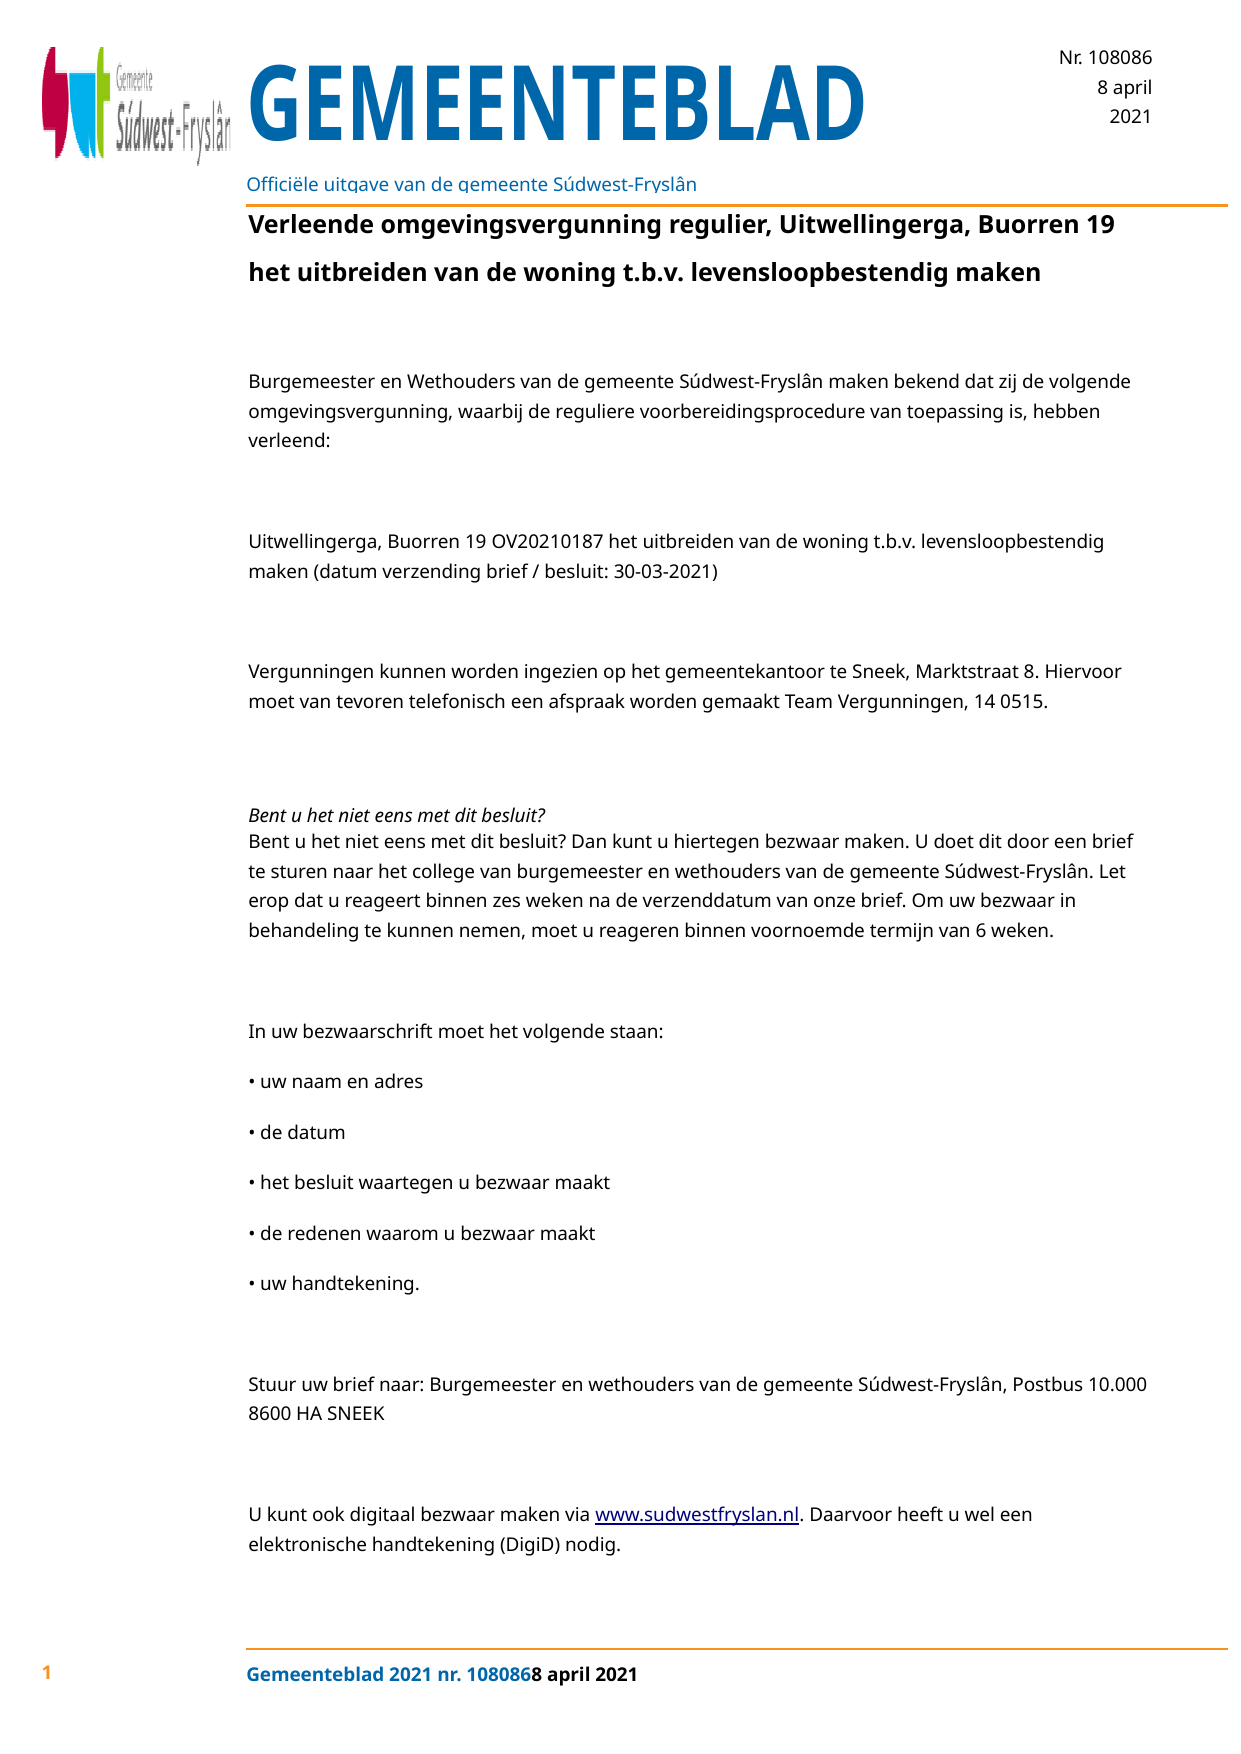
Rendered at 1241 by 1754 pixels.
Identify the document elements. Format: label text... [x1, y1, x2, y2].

text • de redenen waarom u bezwaar maakt [248, 1220, 1152, 1245]
text Verleende omgevingsvergunning regulier, Uitwellingerga, Buorren 19 het uitbreiden van de woning t.b.v. levensloopbestendig maken [248, 207, 1152, 288]
text Bent u het niet eens met dit besluit? [248, 803, 1152, 828]
text In uw bezwaarschrift moet het volgende staan: [248, 1018, 1152, 1044]
text • uw naam en adres [248, 1068, 1152, 1094]
text Burgemeester en Wethouders van de gemeente Súdwest-Fryslân maken bekend dat zij de volgende omgevingsvergunning, waarbij de reguliere voorbereidingsprocedure van toepassing is, hebben verleend: [248, 368, 1152, 453]
text • het besluit waartegen u bezwaar maakt [248, 1169, 1152, 1195]
text Bent u het niet eens met dit besluit? Dan kunt u hiertegen bezwaar maken. U doet dit door een brief te sturen naar het college van burgemeester en wethouders van de gemeente Súdwest-Fryslân. Let erop dat u reageert binnen zes weken na de verzenddatum van onze brief. Om uw bezwaar in behandeling te kunnen nemen, moet u reageren binnen voornoemde termijn van 6 weken. [248, 828, 1152, 943]
picture [41, 47, 231, 172]
text Vergunningen kunnen worden ingezien op het gemeentekantoor te Sneek, Marktstraat 8. Hiervoor moet van tevoren telefonisch een afspraak worden gemaakt Team Vergunningen, 14 0515. [248, 659, 1152, 714]
text • uw handtekening. [248, 1270, 1152, 1296]
text Stuur uw brief naar: Burgemeester en wethouders van de gemeente Súdwest-Fryslân, Postbus 10.000 8600 HA SNEEK [248, 1371, 1152, 1426]
text Uitwellingerga, Buorren 19 OV20210187 het uitbreiden van de woning t.b.v. levensloopbestendig maken (datum verzending brief / besluit: 30-03-2021) [248, 528, 1152, 584]
text U kunt ook digitaal bezwaar maken via www.sudwestfryslan.nl. Daarvoor heeft u wel een elektronische handtekening (DigiD) nodig. [248, 1501, 1152, 1557]
text • de datum [248, 1119, 1152, 1144]
